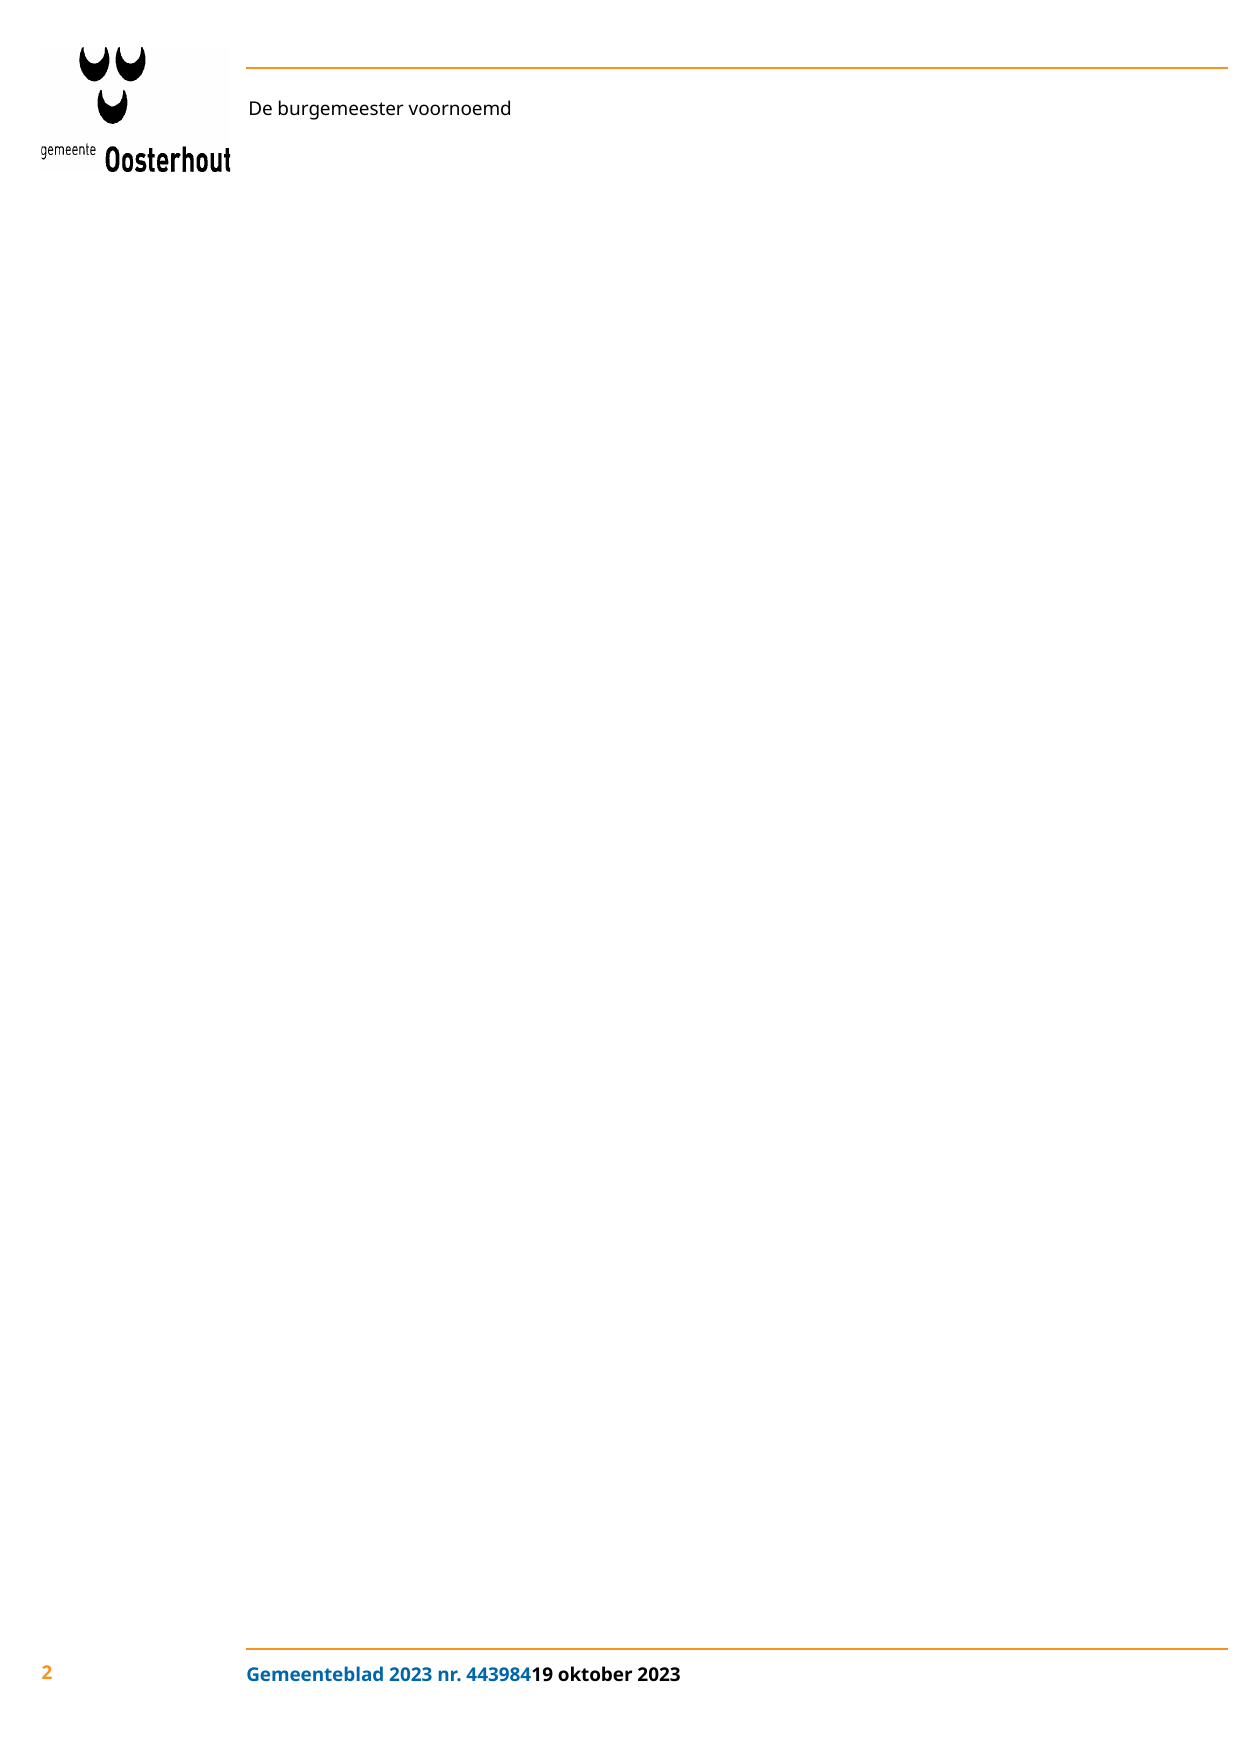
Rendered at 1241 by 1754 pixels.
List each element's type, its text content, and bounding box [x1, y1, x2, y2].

picture [41, 47, 231, 172]
text De burgemeester voornoemd [248, 95, 1152, 121]
